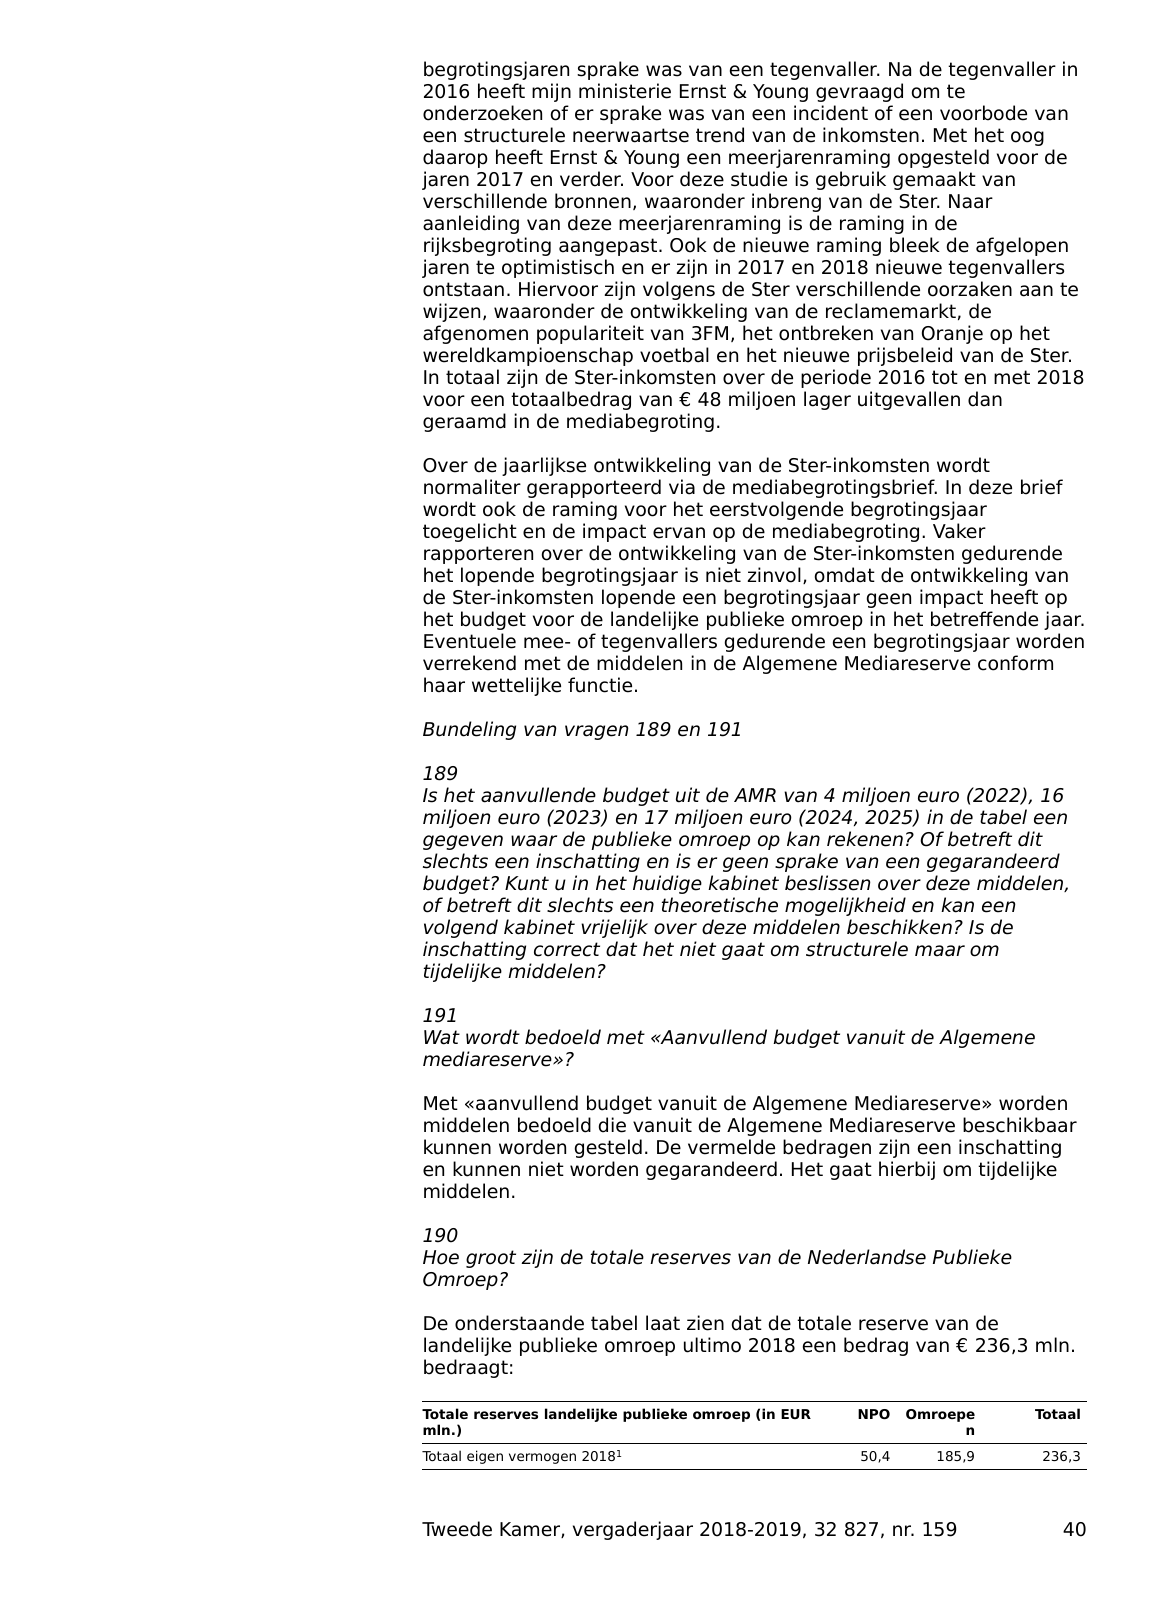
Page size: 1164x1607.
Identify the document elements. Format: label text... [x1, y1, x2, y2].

text Is het aanvullende budget uit de AMR van 4 miljoen euro (2022), 16 miljoen euro (2023) en 17 miljoen euro (2024, 2025) in de tabel een gegeven waar de publieke omroep op kan rekenen? Of betreft dit slechts een inschatting en is er geen sprake van een gegarandeerd budget? Kunt u in het huidige kabinet beslissen over deze middelen, of betreft dit slechts een theoretische mogelijkheid en kan een volgend kabinet vrijelijk over deze middelen beschikken? Is de inschatting correct dat het niet gaat om structurele maar om tijdelijke middelen? [422, 785, 1087, 983]
table_header Totaal [981, 1402, 1087, 1443]
subtitle Bundeling van vragen 189 en 191 [422, 719, 1087, 741]
text 189 [422, 763, 1087, 785]
table_header Totale reserves landelijke publieke omroep (in EUR mln.) [422, 1402, 812, 1443]
text begrotingsjaren sprake was van een tegenvaller. Na de tegenvaller in 2016 heeft mijn ministerie Ernst & Young gevraagd om te onderzoeken of er sprake was van een incident of een voorbode van een structurele neerwaartse trend van de inkomsten. Met het oog daarop heeft Ernst & Young een meerjarenraming opgesteld voor de jaren 2017 en verder. Voor deze studie is gebruik gemaakt van verschillende bronnen, waaronder inbreng van de Ster. Naar aanleiding van deze meerjarenraming is de raming in de rijksbegroting aangepast. Ook de nieuwe raming bleek de afgelopen jaren te optimistisch en er zijn in 2017 en 2018 nieuwe tegenvallers ontstaan. Hiervoor zijn volgens de Ster verschillende oorzaken aan te wijzen, waaronder de ontwikkeling van de reclamemarkt, de afgenomen populariteit van 3FM, het ontbreken van Oranje op het wereldkampioenschap voetbal en het nieuwe prijsbeleid van de Ster. In totaal zijn de Ster-inkomsten over de periode 2016 tot en met 2018 voor een totaalbedrag van € 48 miljoen lager uitgevallen dan geraamd in de mediabegroting. [422, 59, 1087, 433]
text 191 [422, 1005, 1087, 1027]
table_header NPO [812, 1402, 896, 1443]
text Hoe groot zijn de totale reserves van de Nederlandse Publieke Omroep? [422, 1247, 1087, 1291]
table_cell 236,3 [981, 1444, 1087, 1469]
table_cell Totaal eigen vermogen 20181 [422, 1444, 812, 1469]
text Over de jaarlijkse ontwikkeling van de Ster-inkomsten wordt normaliter gerapporteerd via de mediabegrotingsbrief. In deze brief wordt ook de raming voor het eerstvolgende begrotingsjaar toegelicht en de impact ervan op de mediabegroting. Vaker rapporteren over de ontwikkeling van de Ster-inkomsten gedurende het lopende begrotingsjaar is niet zinvol, omdat de ontwikkeling van de Ster-inkomsten lopende een begrotingsjaar geen impact heeft op het budget voor de landelijke publieke omroep in het betreffende jaar. Eventuele mee- of tegenvallers gedurende een begrotingsjaar worden verrekend met de middelen in de Algemene Mediareserve conform haar wettelijke functie. [422, 455, 1087, 697]
text De onderstaande tabel laat zien dat de totale reserve van de landelijke publieke omroep ultimo 2018 een bedrag van € 236,3 mln. bedraagt: [422, 1313, 1087, 1379]
text Met «aanvullend budget vanuit de Algemene Mediareserve» worden middelen bedoeld die vanuit de Algemene Mediareserve beschikbaar kunnen worden gesteld. De vermelde bedragen zijn een inschatting en kunnen niet worden gegarandeerd. Het gaat hierbij om tijdelijke middelen. [422, 1093, 1087, 1203]
table_cell 50,4 [812, 1444, 896, 1469]
table_cell 185,9 [896, 1444, 981, 1469]
text Wat wordt bedoeld met «Aanvullend budget vanuit de Algemene mediareserve»? [422, 1027, 1087, 1071]
text 190 [422, 1225, 1087, 1247]
table_header Omroepen [896, 1402, 981, 1443]
